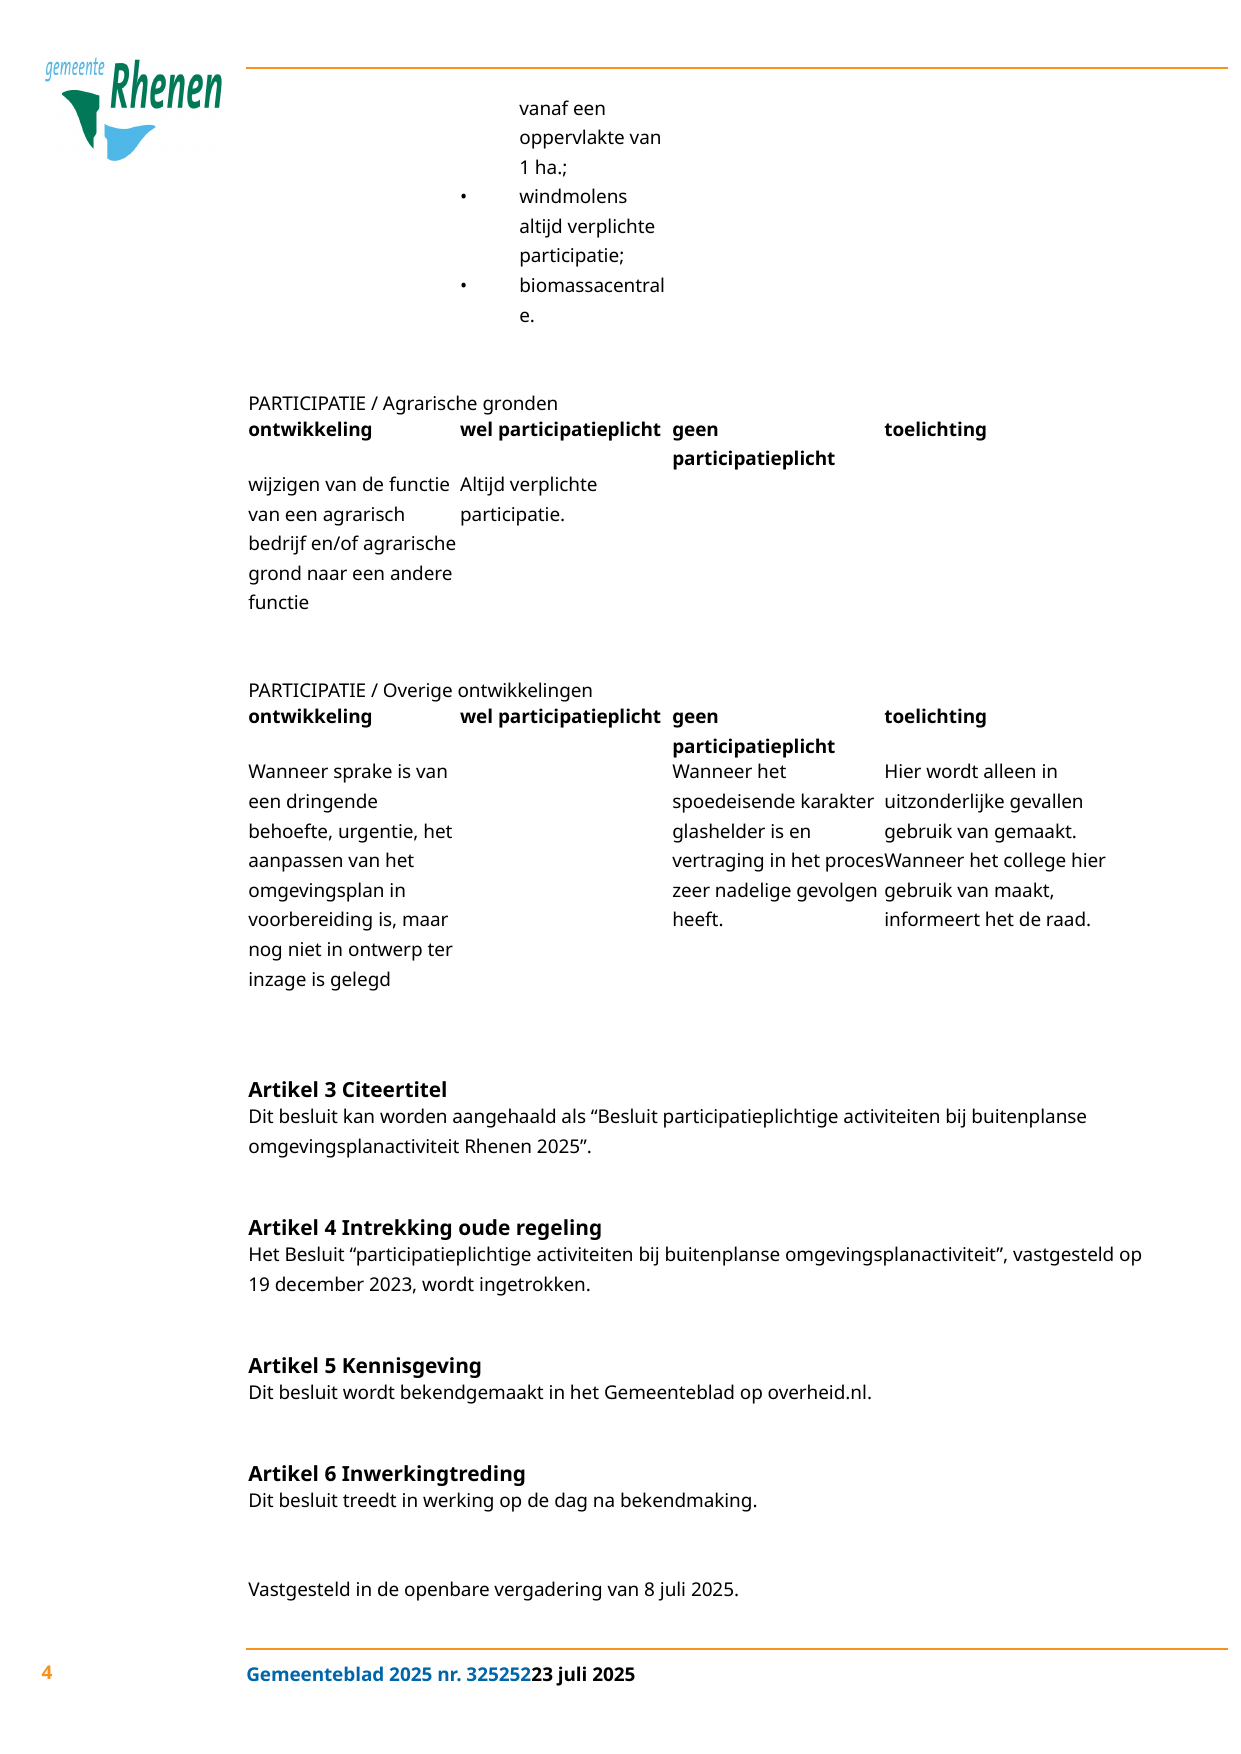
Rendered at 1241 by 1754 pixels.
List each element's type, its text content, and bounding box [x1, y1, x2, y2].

table_cell [248, 95, 460, 357]
table_cell ontwikkeling [248, 416, 460, 471]
text Dit besluit treedt in werking op de dag na bekendmaking. [248, 1488, 1152, 1513]
text Dit besluit wordt bekendgemaakt in het Gemeenteblad op overheid.nl. [248, 1379, 1152, 1405]
table_cell [884, 471, 1152, 645]
table_cell geen participatieplicht [672, 704, 884, 759]
text Vastgesteld in de openbare vergadering van 8 juli 2025. [248, 1576, 1152, 1602]
table_cell [884, 95, 1152, 357]
text Artikel 4 Intrekking oude regeling [248, 1213, 1152, 1241]
text Artikel 6 Inwerkingtreding [248, 1459, 1152, 1488]
table_cell wijzigen van de functie van een agrarisch bedrijf en/of agrarische grond naar een andere functie [248, 471, 460, 645]
text Dit besluit kan worden aangehaald als “Besluit participatieplichtige activiteiten bij buitenplanse omgevingsplanactiviteit Rhenen 2025”. [248, 1103, 1152, 1158]
table_cell wel participatieplicht [460, 416, 672, 471]
table_cell [672, 471, 884, 645]
table_cell Hier wordt alleen in uitzonderlijke gevallen gebruik van gemaakt. Wanneer het college hier gebruik van maakt, informeert het de raad. [884, 759, 1152, 1021]
text Artikel 3 Citeertitel [248, 1075, 1152, 1103]
table_cell Wanneer het spoedeisende karakter glashelder is en vertraging in het proces zeer nadelige gevolgen heeft. [672, 759, 884, 1021]
table_header PARTICIPATIE / Agrarische gronden [248, 390, 1152, 416]
table_cell vanaf een oppervlakte van 1 ha.; windmolens altijd verplichte participatie; biomassacentrale. [460, 95, 672, 357]
table_cell toelichting [884, 704, 1152, 759]
table_header PARTICIPATIE / Overige ontwikkelingen [248, 678, 1152, 703]
picture [41, 47, 231, 172]
table_cell [672, 95, 884, 357]
table_cell Altijd verplichte participatie. [460, 471, 672, 645]
text Het Besluit “participatieplichtige activiteiten bij buitenplanse omgevingsplanactiviteit”, vastgesteld op 19 december 2023, wordt ingetrokken. [248, 1241, 1152, 1297]
table_cell [460, 759, 672, 1021]
text Artikel 5 Kennisgeving [248, 1351, 1152, 1379]
table_cell geen participatieplicht [672, 416, 884, 471]
table_cell wel participatieplicht [460, 704, 672, 759]
table_cell ontwikkeling [248, 704, 460, 759]
table_cell toelichting [884, 416, 1152, 471]
table_cell Wanneer sprake is van een dringende behoefte, urgentie, het aanpassen van het omgevingsplan in voorbereiding is, maar nog niet in ontwerp ter inzage is gelegd [248, 759, 460, 1021]
